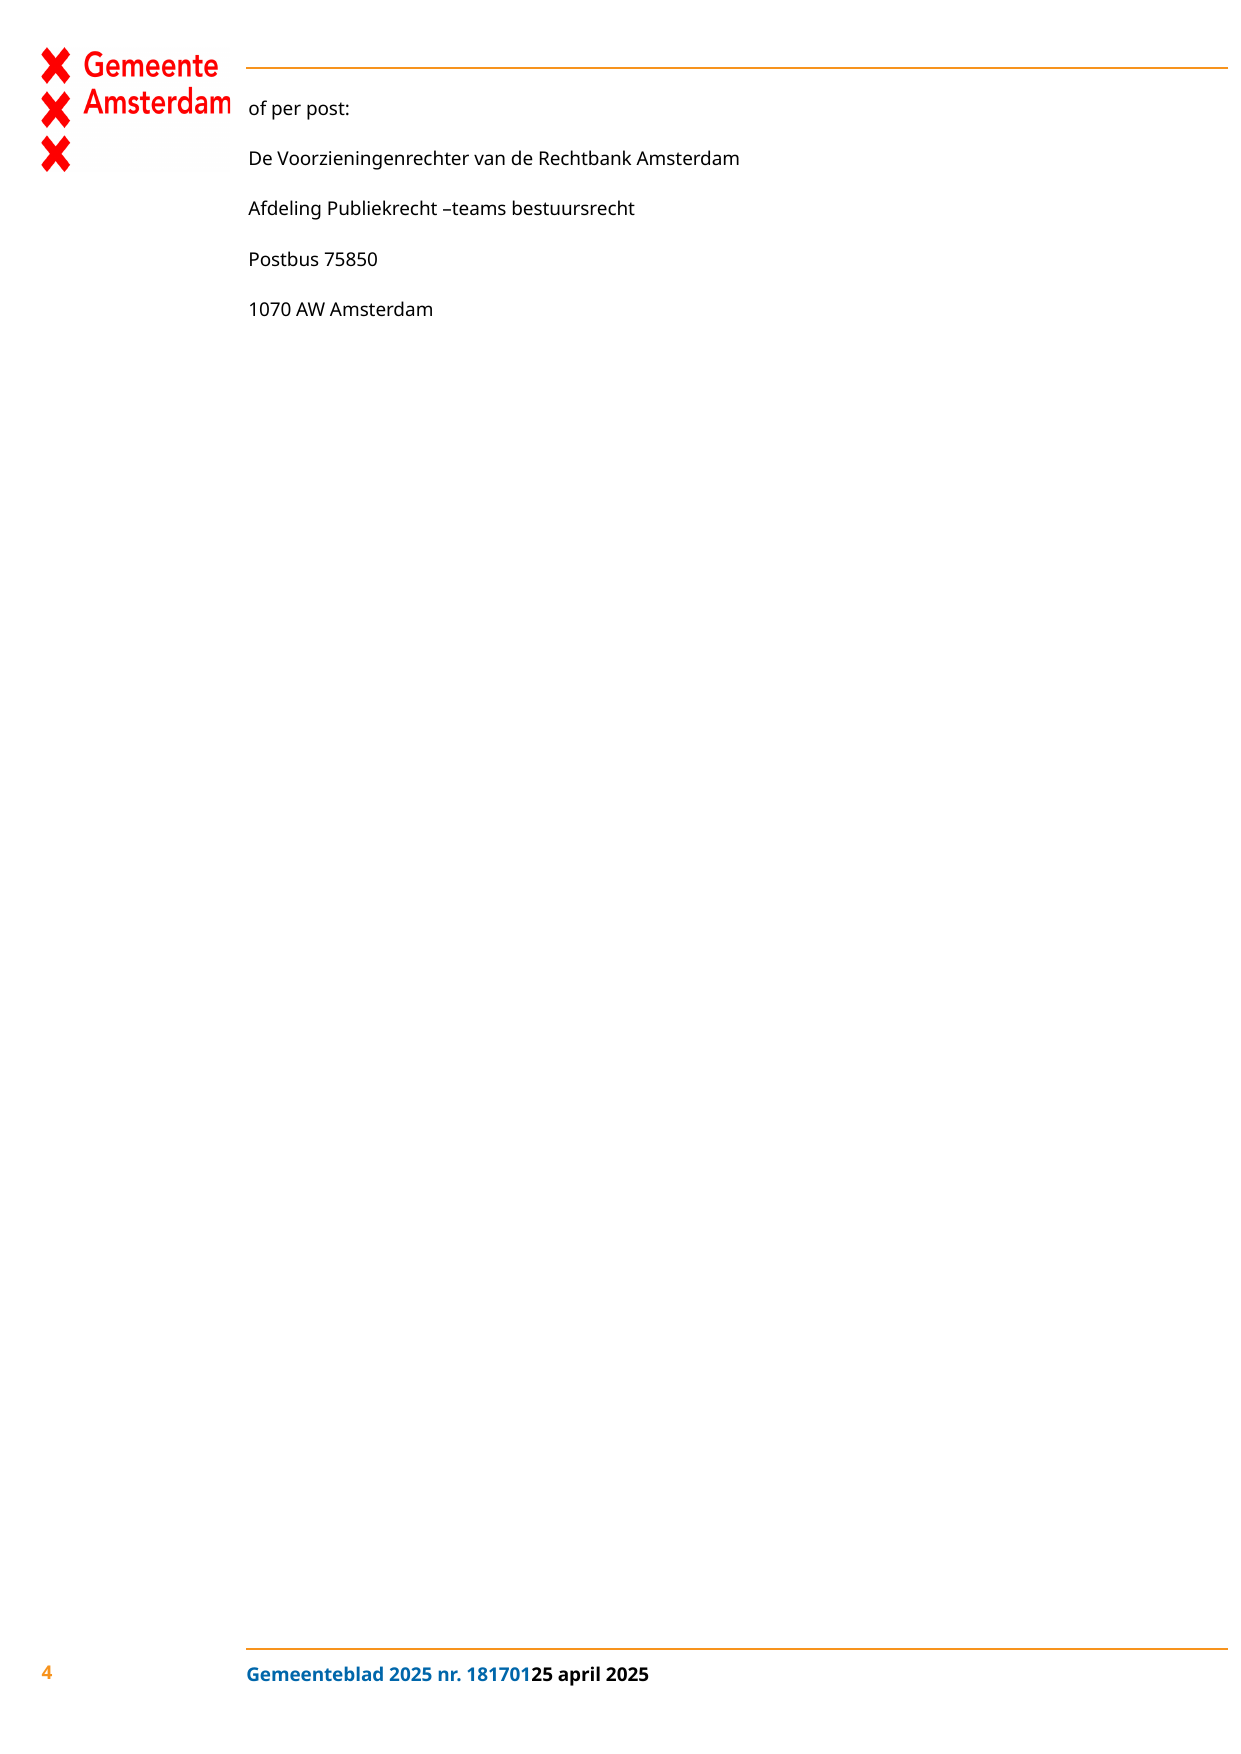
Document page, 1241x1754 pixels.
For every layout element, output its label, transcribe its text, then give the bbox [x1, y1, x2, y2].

text of per post: [248, 95, 1152, 121]
text Postbus 75850 [248, 246, 1152, 272]
picture [41, 47, 231, 172]
text Afdeling Publiekrecht –teams bestuursrecht [248, 196, 1152, 221]
text 1070 AW Amsterdam [248, 296, 1152, 322]
text De Voorzieningenrechter van de Rechtbank Amsterdam [248, 145, 1152, 171]
